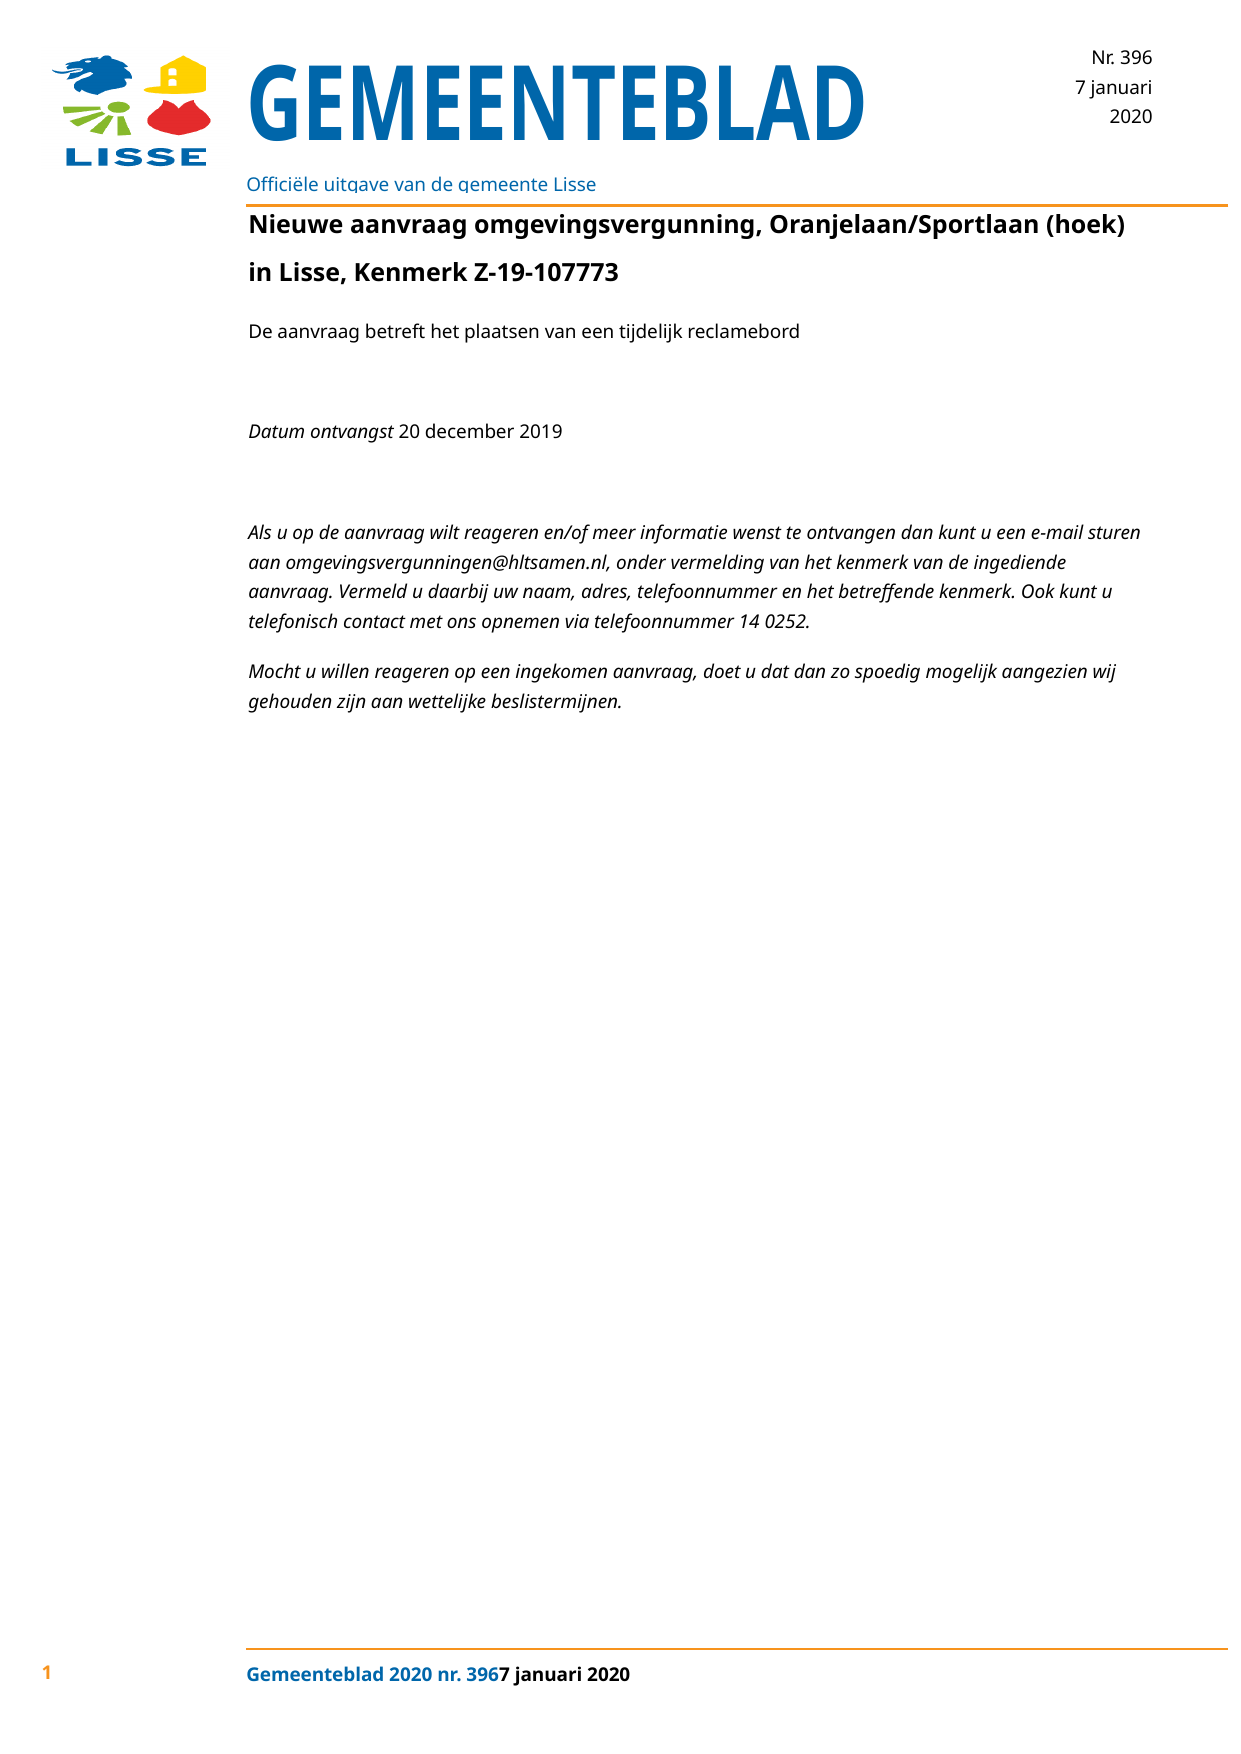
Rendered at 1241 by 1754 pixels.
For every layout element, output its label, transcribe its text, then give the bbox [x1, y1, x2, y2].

text Nieuwe aanvraag omgevingsvergunning, Oranjelaan/Sportlaan (hoek) in Lisse, Kenmerk Z-19-107773 [248, 207, 1152, 288]
text Als u op de aanvraag wilt reageren en/of meer informatie wenst te ontvangen dan kunt u een e-mail sturen aan omgevingsvergunningen@hltsamen.nl, onder vermelding van het kenmerk van de ingediende aanvraag. Vermeld u daarbij uw naam, adres, telefoonnummer en het betreffende kenmerk. Ook kunt u telefonisch contact met ons opnemen via telefoonnummer 14 0252. [248, 519, 1152, 634]
picture [41, 47, 231, 172]
text Datum ontvangst 20 december 2019 [248, 419, 1152, 444]
text De aanvraag betreft het plaatsen van een tijdelijk reclamebord [248, 318, 1152, 344]
text Mocht u willen reageren op een ingekomen aanvraag, doet u dat dan zo spoedig mogelijk aangezien wij gehouden zijn aan wettelijke beslistermijnen. [248, 659, 1152, 714]
